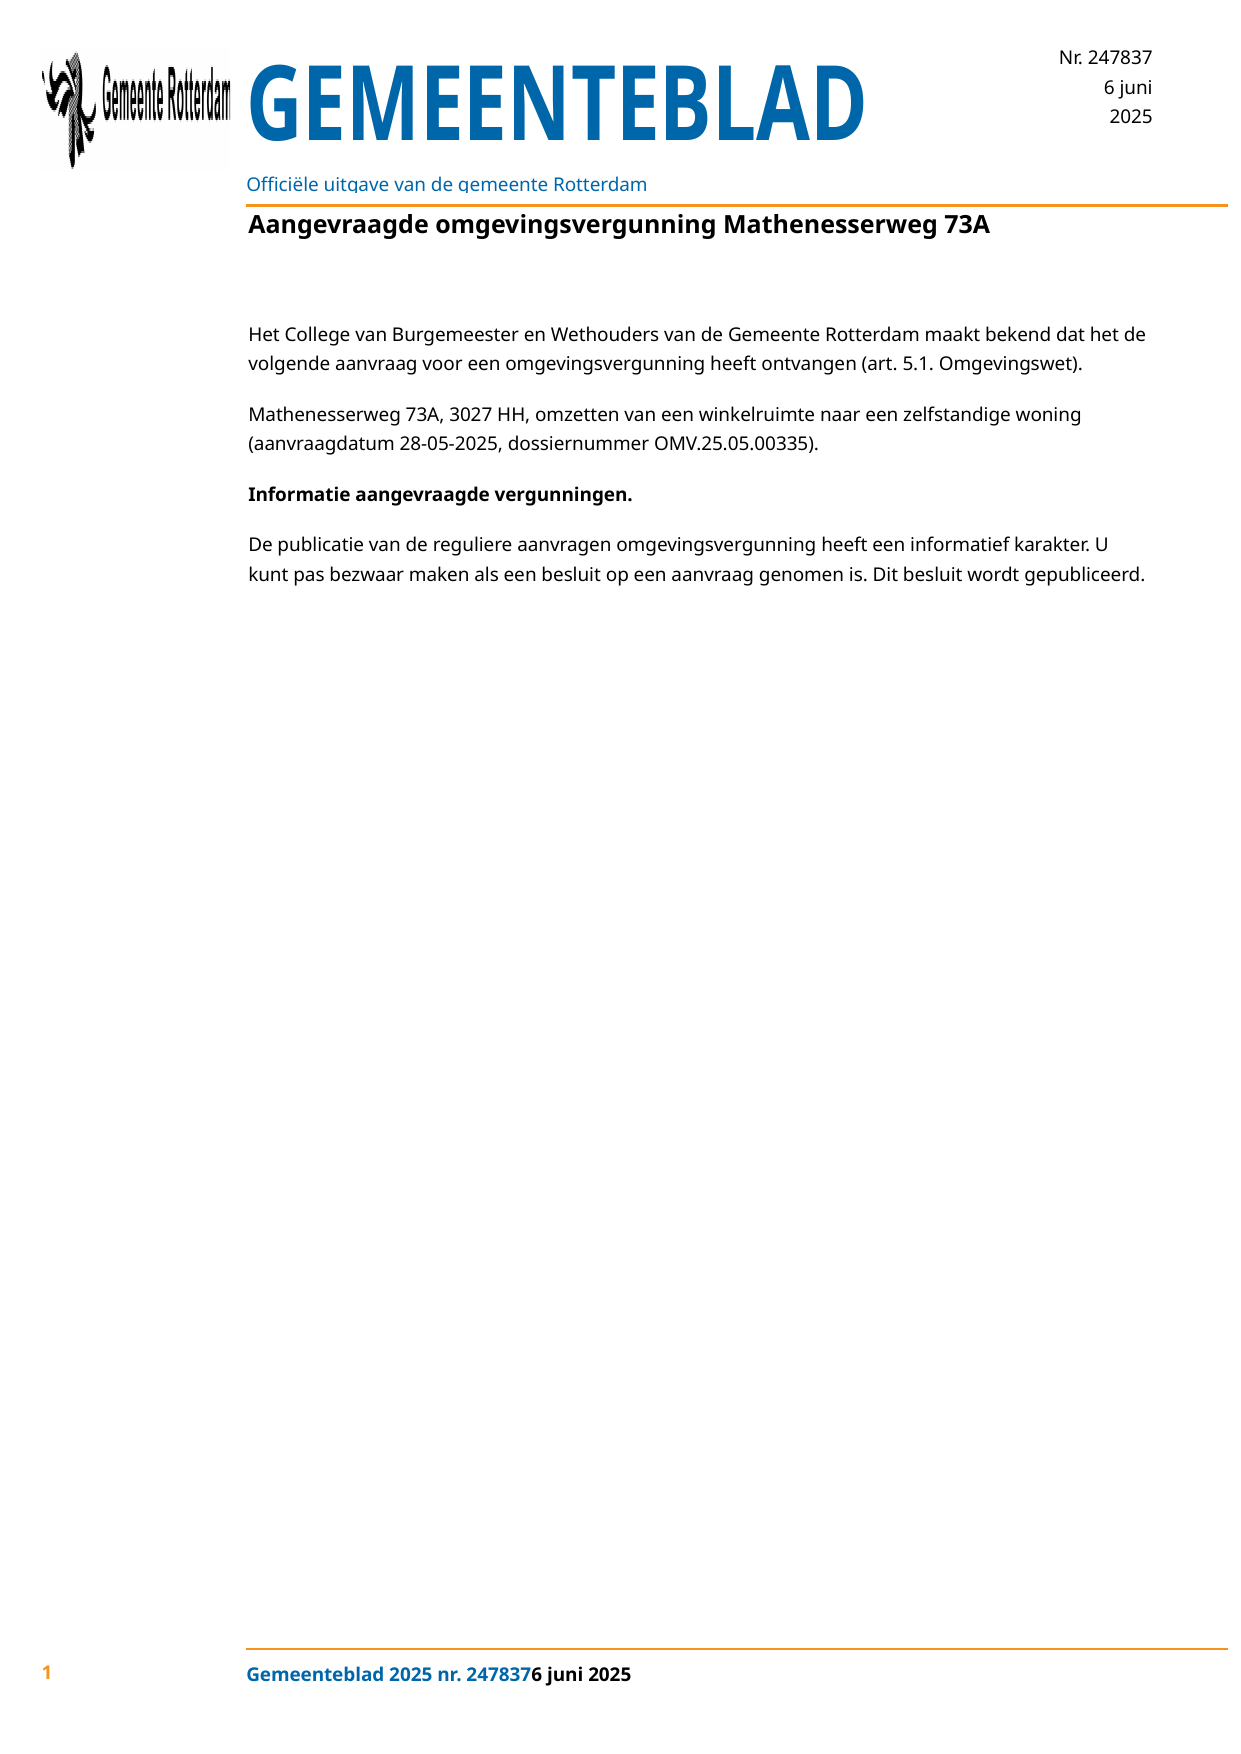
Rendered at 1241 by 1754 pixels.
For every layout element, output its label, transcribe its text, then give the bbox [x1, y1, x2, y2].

text Informatie aangevraagde vergunningen. [248, 481, 1152, 506]
picture [41, 47, 231, 172]
text Het College van Burgemeester en Wethouders van de Gemeente Rotterdam maakt bekend dat het de volgende aanvraag voor een omgevingsvergunning heeft ontvangen (art. 5.1. Omgevingswet). [248, 321, 1152, 376]
text De publicatie van de reguliere aanvragen omgevingsvergunning heeft een informatief karakter. U kunt pas bezwaar maken als een besluit op een aanvraag genomen is. Dit besluit wordt gepubliceerd. [248, 531, 1152, 586]
text Aangevraagde omgevingsvergunning Mathenesserweg 73A [248, 207, 1152, 241]
text Mathenesserweg 73A, 3027 HH, omzetten van een winkelruimte naar een zelfstandige woning (aanvraagdatum 28-05-2025, dossiernummer OMV.25.05.00335). [248, 401, 1152, 456]
